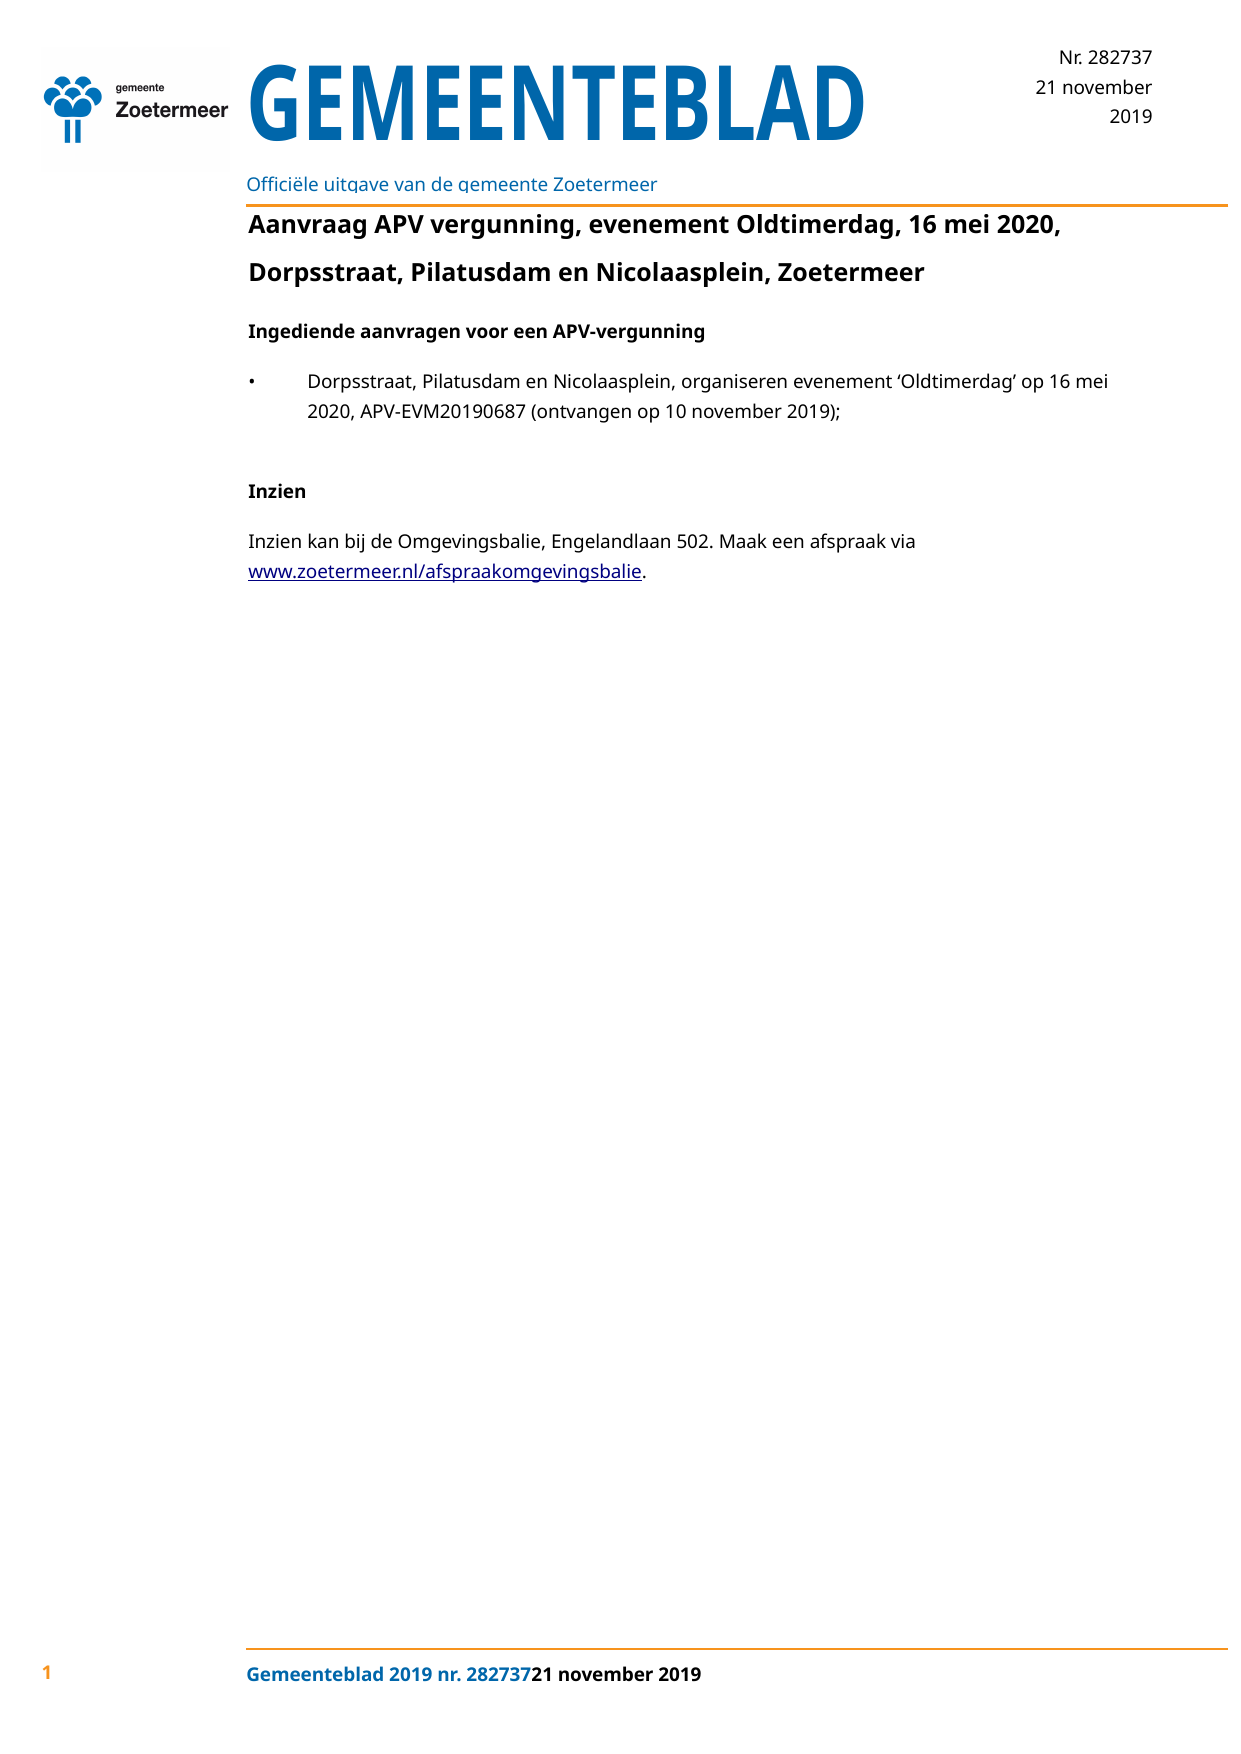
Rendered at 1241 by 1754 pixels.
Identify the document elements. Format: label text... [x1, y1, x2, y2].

text Ingediende aanvragen voor een APV-vergunning [248, 318, 1152, 344]
list Dorpsstraat, Pilatusdam en Nicolaasplein, organiseren evenement ‘Oldtimerdag’ op 16 mei 2020, APV-EVM20190687 (ontvangen op 10 november 2019); [248, 368, 1152, 424]
text Aanvraag APV vergunning, evenement Oldtimerdag, 16 mei 2020, Dorpsstraat, Pilatusdam en Nicolaasplein, Zoetermeer [248, 207, 1152, 288]
picture [41, 47, 231, 172]
text Inzien kan bij de Omgevingsbalie, Engelandlaan 502. Maak een afspraak via www.zoetermeer.nl/afspraakomgevingsbalie. [248, 528, 1152, 584]
text Inzien [248, 478, 1152, 504]
